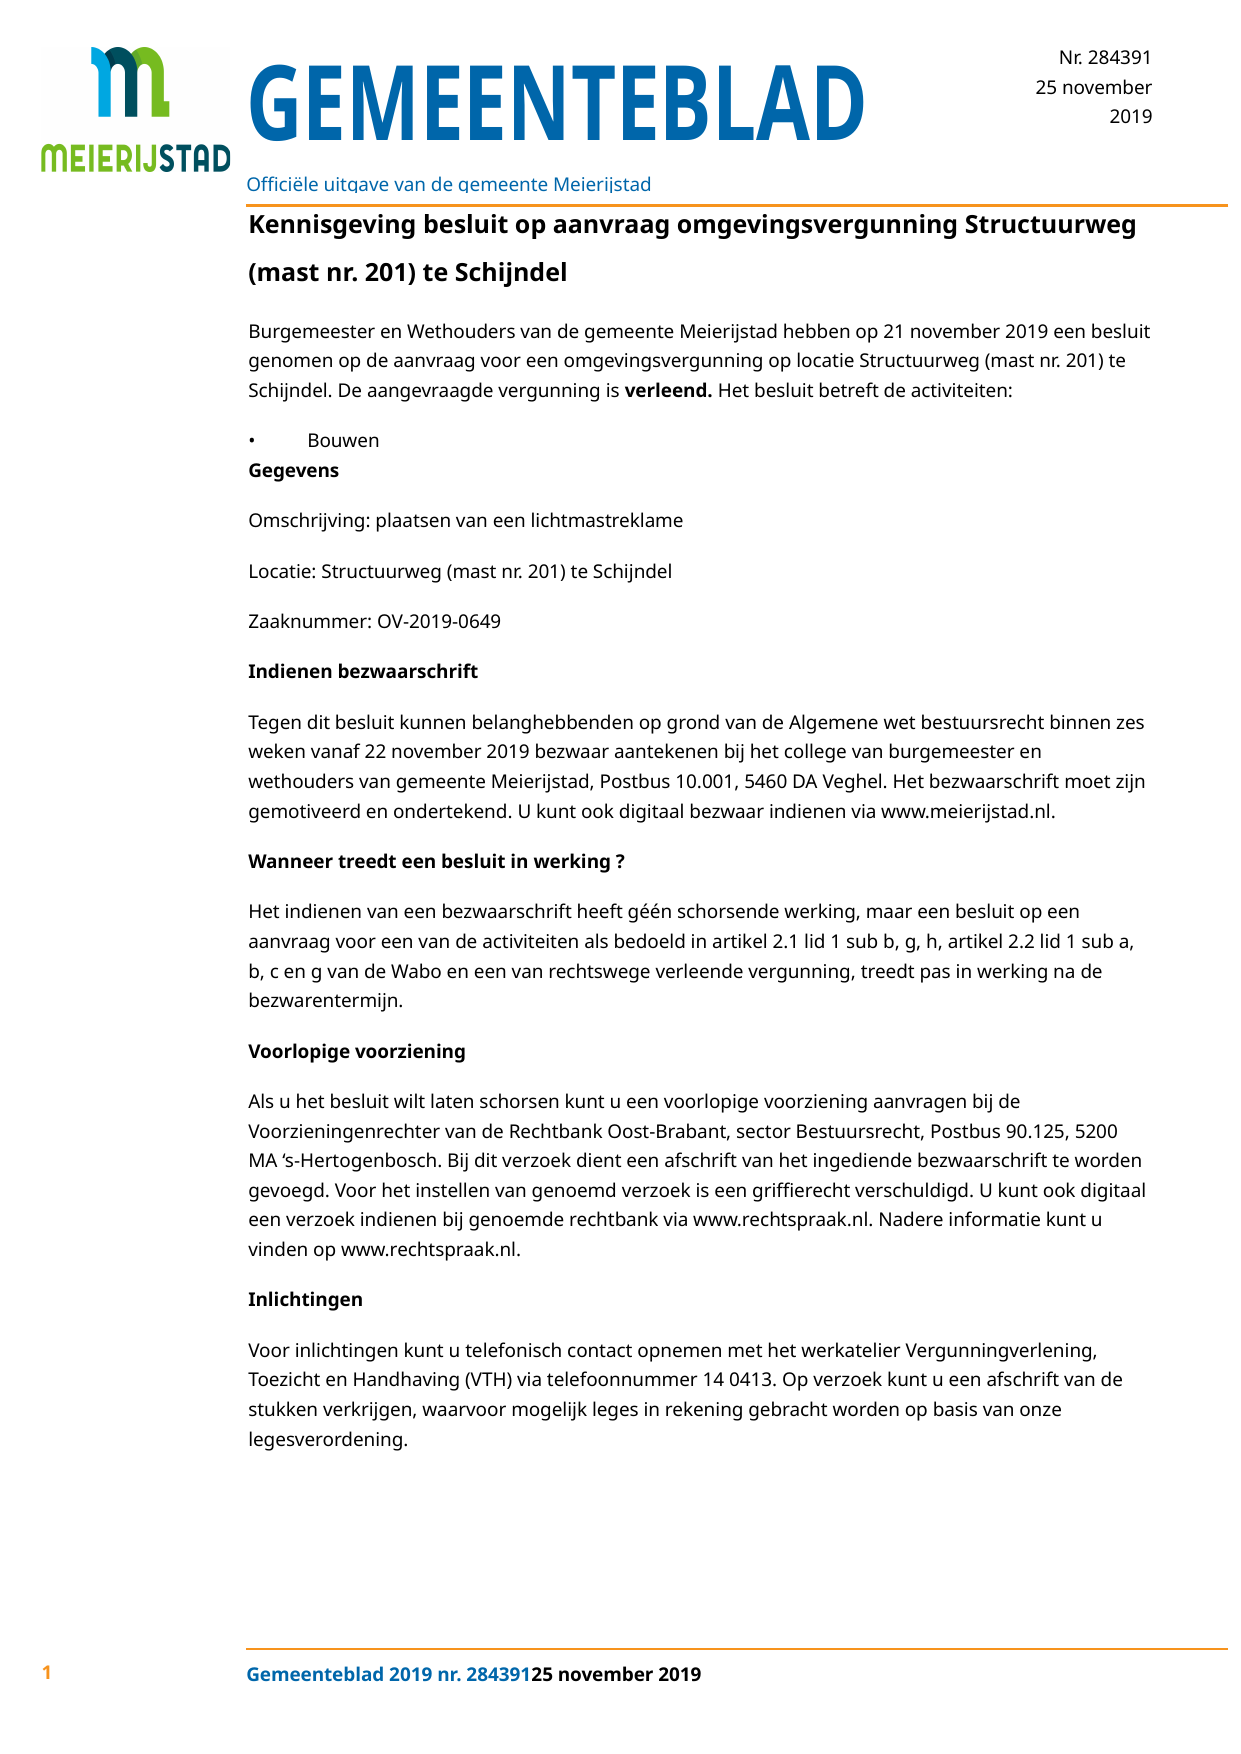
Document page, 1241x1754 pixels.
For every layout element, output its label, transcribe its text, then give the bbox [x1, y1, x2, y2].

text Inlichtingen [248, 1287, 1152, 1312]
text Als u het besluit wilt laten schorsen kunt u een voorlopige voorziening aanvragen bij de Voorzieningenrechter van de Rechtbank Oost-Brabant, sector Bestuursrecht, Postbus 90.125, 5200 MA ‘s-Hertogenbosch. Bij dit verzoek dient een afschrift van het ingediende bezwaarschrift te worden gevoegd. Voor het instellen van genoemd verzoek is een griffierecht verschuldigd. U kunt ook digitaal een verzoek indienen bij genoemde rechtbank via www.rechtspraak.nl. Nadere informatie kunt u vinden op www.rechtspraak.nl. [248, 1088, 1152, 1262]
text Omschrijving: plaatsen van een lichtmastreklame [248, 507, 1152, 533]
text Het indienen van een bezwaarschrift heeft géén schorsende werking, maar een besluit op een aanvraag voor een van de activiteiten als bedoeld in artikel 2.1 lid 1 sub b, g, h, artikel 2.2 lid 1 sub a, b, c en g van de Wabo en een van rechtswege verleende vergunning, treedt pas in werking na de bezwarentermijn. [248, 899, 1152, 1013]
text Voor inlichtingen kunt u telefonisch contact opnemen met het werkatelier Vergunningverlening, Toezicht en Handhaving (VTH) via telefoonnummer 14 0413. Op verzoek kunt u een afschrift van de stukken verkrijgen, waarvoor mogelijk leges in rekening gebracht worden op basis van onze legesverordening. [248, 1337, 1152, 1452]
text Burgemeester en Wethouders van de gemeente Meierijstad hebben op 21 november 2019 een besluit genomen op de aanvraag voor een omgevingsvergunning op locatie Structuurweg (mast nr. 201) te Schijndel. De aangevraagde vergunning is verleend. Het besluit betreft de activiteiten: [248, 318, 1152, 403]
text Zaaknummer: OV-2019-0649 [248, 608, 1152, 634]
text Wanneer treedt een besluit in werking ? [248, 848, 1152, 874]
picture [41, 47, 231, 172]
text Indienen bezwaarschrift [248, 659, 1152, 684]
text Voorlopige voorziening [248, 1038, 1152, 1064]
list Bouwen [248, 427, 1152, 453]
text Kennisgeving besluit op aanvraag omgevingsvergunning Structuurweg (mast nr. 201) te Schijndel [248, 207, 1152, 288]
text Gegevens [248, 457, 1152, 483]
text Locatie: Structuurweg (mast nr. 201) te Schijndel [248, 558, 1152, 584]
text Tegen dit besluit kunnen belanghebbenden op grond van de Algemene wet bestuursrecht binnen zes weken vanaf 22 november 2019 bezwaar aantekenen bij het college van burgemeester en wethouders van gemeente Meierijstad, Postbus 10.001, 5460 DA Veghel. Het bezwaarschrift moet zijn gemotiveerd en ondertekend. U kunt ook digitaal bezwaar indienen via www.meierijstad.nl. [248, 709, 1152, 824]
